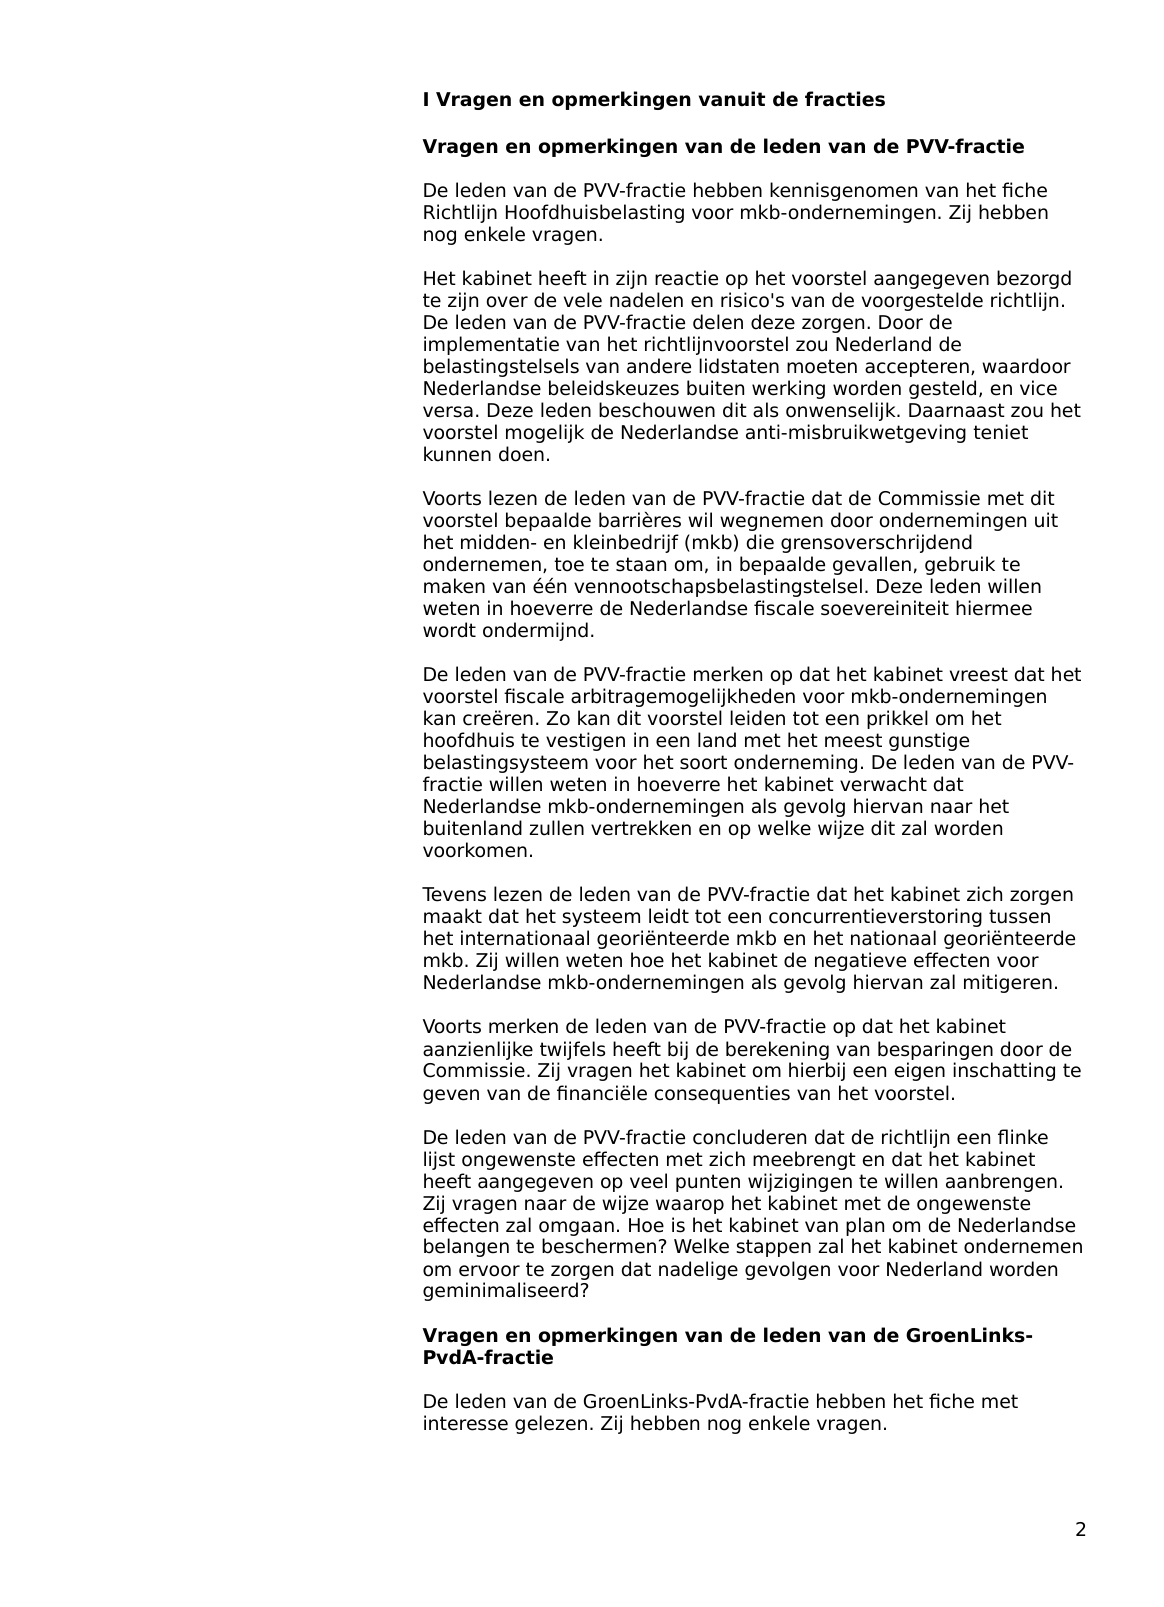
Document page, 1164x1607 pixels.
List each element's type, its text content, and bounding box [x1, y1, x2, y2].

text De leden van de PVV-fractie merken op dat het kabinet vreest dat het voorstel fiscale arbitragemogelijkheden voor mkb-ondernemingen kan creëren. Zo kan dit voorstel leiden tot een prikkel om het hoofdhuis te vestigen in een land met het meest gunstige belastingsysteem voor het soort onderneming. De leden van de PVV-fractie willen weten in hoeverre het kabinet verwacht dat Nederlandse mkb-ondernemingen als gevolg hiervan naar het buitenland zullen vertrekken en op welke wijze dit zal worden voorkomen. [422, 664, 1087, 862]
text Tevens lezen de leden van de PVV-fractie dat het kabinet zich zorgen maakt dat het systeem leidt tot een concurrentieverstoring tussen het internationaal georiënteerde mkb en het nationaal georiënteerde mkb. Zij willen weten hoe het kabinet de negatieve effecten voor Nederlandse mkb-ondernemingen als gevolg hiervan zal mitigeren. [422, 884, 1087, 994]
subtitle Vragen en opmerkingen van de leden van de PVV-fractie [422, 136, 1087, 158]
text Het kabinet heeft in zijn reactie op het voorstel aangegeven bezorgd te zijn over de vele nadelen en risico's van de voorgestelde richtlijn. De leden van de PVV-fractie delen deze zorgen. Door de implementatie van het richtlijnvoorstel zou Nederland de belastingstelsels van andere lidstaten moeten accepteren, waardoor Nederlandse beleidskeuzes buiten werking worden gesteld, en vice versa. Deze leden beschouwen dit als onwenselijk. Daarnaast zou het voorstel mogelijk de Nederlandse anti-misbruikwetgeving teniet kunnen doen. [422, 268, 1087, 466]
subtitle I Vragen en opmerkingen vanuit de fracties [422, 89, 1087, 111]
text De leden van de PVV-fractie hebben kennisgenomen van het fiche Richtlijn Hoofdhuisbelasting voor mkb-ondernemingen. Zij hebben nog enkele vragen. [422, 180, 1087, 246]
text Voorts merken de leden van de PVV-fractie op dat het kabinet aanzienlijke twijfels heeft bij de berekening van besparingen door de Commissie. Zij vragen het kabinet om hierbij een eigen inschatting te geven van de financiële consequenties van het voorstel. [422, 1016, 1087, 1104]
text De leden van de PVV-fractie concluderen dat de richtlijn een flinke lijst ongewenste effecten met zich meebrengt en dat het kabinet heeft aangegeven op veel punten wijzigingen te willen aanbrengen. Zij vragen naar de wijze waarop het kabinet met de ongewenste effecten zal omgaan. Hoe is het kabinet van plan om de Nederlandse belangen te beschermen? Welke stappen zal het kabinet ondernemen om ervoor te zorgen dat nadelige gevolgen voor Nederland worden geminimaliseerd? [422, 1127, 1087, 1302]
text De leden van de GroenLinks-PvdA-fractie hebben het fiche met interesse gelezen. Zij hebben nog enkele vragen. [422, 1391, 1087, 1435]
subtitle Vragen en opmerkingen van de leden van de GroenLinks-PvdA-fractie [422, 1324, 1087, 1368]
text Voorts lezen de leden van de PVV-fractie dat de Commissie met dit voorstel bepaalde barrières wil wegnemen door ondernemingen uit het midden- en kleinbedrijf (mkb) die grensoverschrijdend ondernemen, toe te staan om, in bepaalde gevallen, gebruik te maken van één vennootschapsbelastingstelsel. Deze leden willen weten in hoeverre de Nederlandse fiscale soevereiniteit hiermee wordt ondermijnd. [422, 488, 1087, 642]
